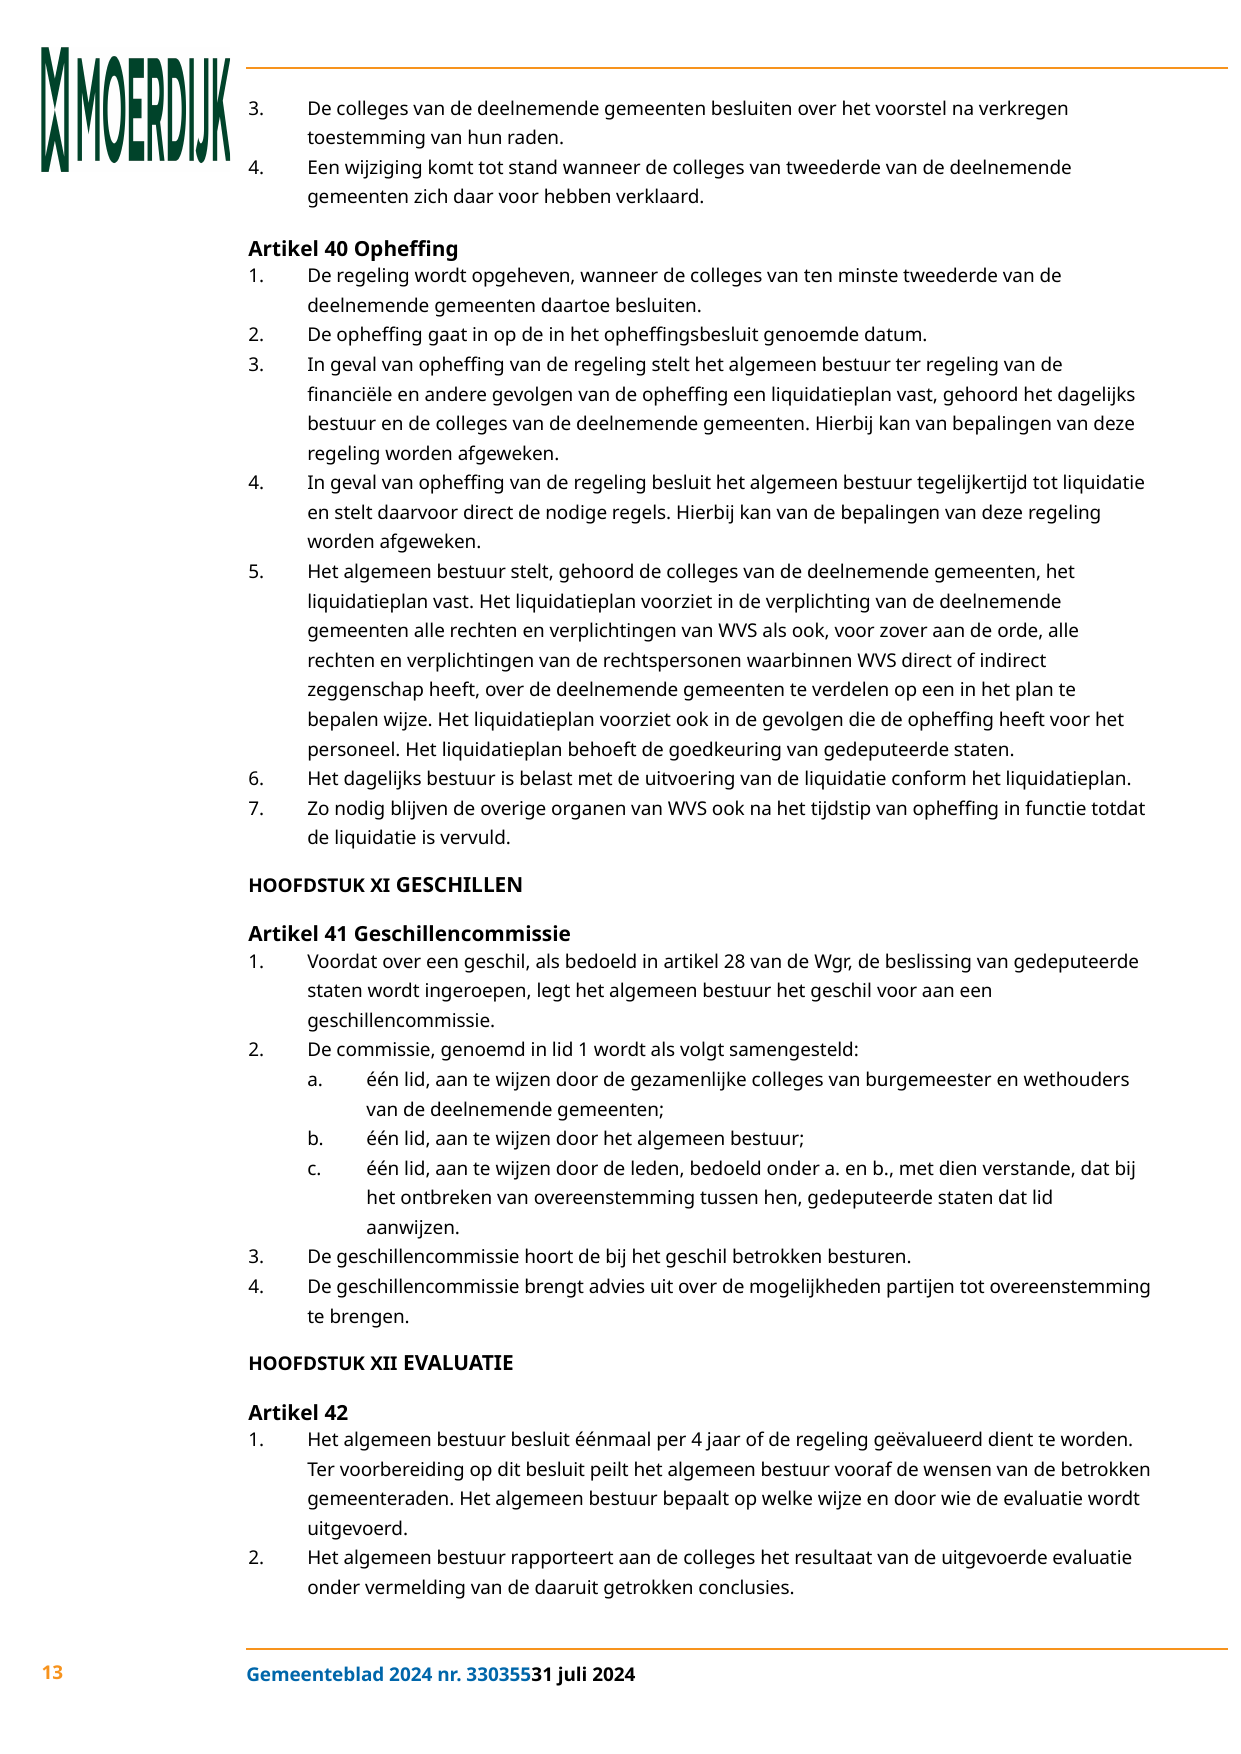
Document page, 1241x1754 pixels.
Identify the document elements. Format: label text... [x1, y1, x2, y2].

list De commissie, genoemd in lid 1 wordt als volgt samengesteld: [248, 1037, 1152, 1062]
list Een wijziging komt tot stand wanneer de colleges van tweederde van de deelnemende gemeenten zich daar voor hebben verklaard. [248, 154, 1152, 209]
list In geval van opheffing van de regeling stelt het algemeen bestuur ter regeling van de financiële en andere gevolgen van de opheffing een liquidatieplan vast, gehoord het dagelijks bestuur en de colleges van de deelnemende gemeenten. Hierbij kan van bepalingen van deze regeling worden afgeweken. [248, 351, 1152, 466]
list Het algemeen bestuur stelt, gehoord de colleges van de deelnemende gemeenten, het liquidatieplan vast. Het liquidatieplan voorziet in de verplichting van de deelnemende gemeenten alle rechten en verplichtingen van WVS als ook, voor zover aan de orde, alle rechten en verplichtingen van de rechtspersonen waarbinnen WVS direct of indirect zeggenschap heeft, over de deelnemende gemeenten te verdelen op een in het plan te bepalen wijze. Het liquidatieplan voorziet ook in de gevolgen die de opheffing heeft voor het personeel. Het liquidatieplan behoeft de goedkeuring van gedeputeerde staten. [248, 558, 1152, 761]
list De colleges van de deelnemende gemeenten besluiten over het voorstel na verkregen toestemming van hun raden. [248, 95, 1152, 150]
list De geschillencommissie brengt advies uit over de mogelijkheden partijen tot overeenstemming te brengen. [248, 1273, 1152, 1328]
text HOOFDSTUK XII EVALUATIE [248, 1348, 1152, 1377]
picture [41, 47, 231, 172]
list Het algemeen bestuur rapporteert aan de colleges het resultaat van de uitgevoerde evaluatie onder vermelding van de daaruit getrokken conclusies. [248, 1544, 1152, 1600]
list Zo nodig blijven de overige organen van WVS ook na het tijdstip van opheffing in functie totdat de liquidatie is vervuld. [248, 795, 1152, 850]
list De geschillencommissie hoort de bij het geschil betrokken besturen. [248, 1244, 1152, 1269]
text HOOFDSTUK XI GESCHILLEN [248, 870, 1152, 898]
list Het dagelijks bestuur is belast met de uitvoering van de liquidatie conform het liquidatieplan. [248, 765, 1152, 791]
list één lid, aan te wijzen door de leden, bedoeld onder a. en b., met dien verstande, dat bij het ontbreken van overeenstemming tussen hen, gedeputeerde staten dat lid aanwijzen. [307, 1155, 1152, 1240]
text Artikel 40 Opheffing [248, 234, 1152, 262]
text Artikel 42 [248, 1398, 1152, 1426]
list De opheffing gaat in op de in het opheffingsbesluit genoemde datum. [248, 322, 1152, 347]
list De regeling wordt opgeheven, wanneer de colleges van ten minste tweederde van de deelnemende gemeenten daartoe besluiten. [248, 262, 1152, 318]
list In geval van opheffing van de regeling besluit het algemeen bestuur tegelijkertijd tot liquidatie en stelt daarvoor direct de nodige regels. Hierbij kan van de bepalingen van deze regeling worden afgeweken. [248, 469, 1152, 554]
list Voordat over een geschil, als bedoeld in artikel 28 van de Wgr, de beslissing van gedeputeerde staten wordt ingeroepen, legt het algemeen bestuur het geschil voor aan een geschillencommissie. [248, 948, 1152, 1033]
list Het algemeen bestuur besluit éénmaal per 4 jaar of de regeling geëvalueerd dient te worden. Ter voorbereiding op dit besluit peilt het algemeen bestuur vooraf de wensen van de betrokken gemeenteraden. Het algemeen bestuur bepaalt op welke wijze en door wie de evaluatie wordt uitgevoerd. [248, 1426, 1152, 1541]
list één lid, aan te wijzen door de gezamenlijke colleges van burgemeester en wethouders van de deelnemende gemeenten; [307, 1066, 1152, 1121]
list één lid, aan te wijzen door het algemeen bestuur; [307, 1125, 1152, 1151]
text Artikel 41 Geschillencommissie [248, 919, 1152, 948]
